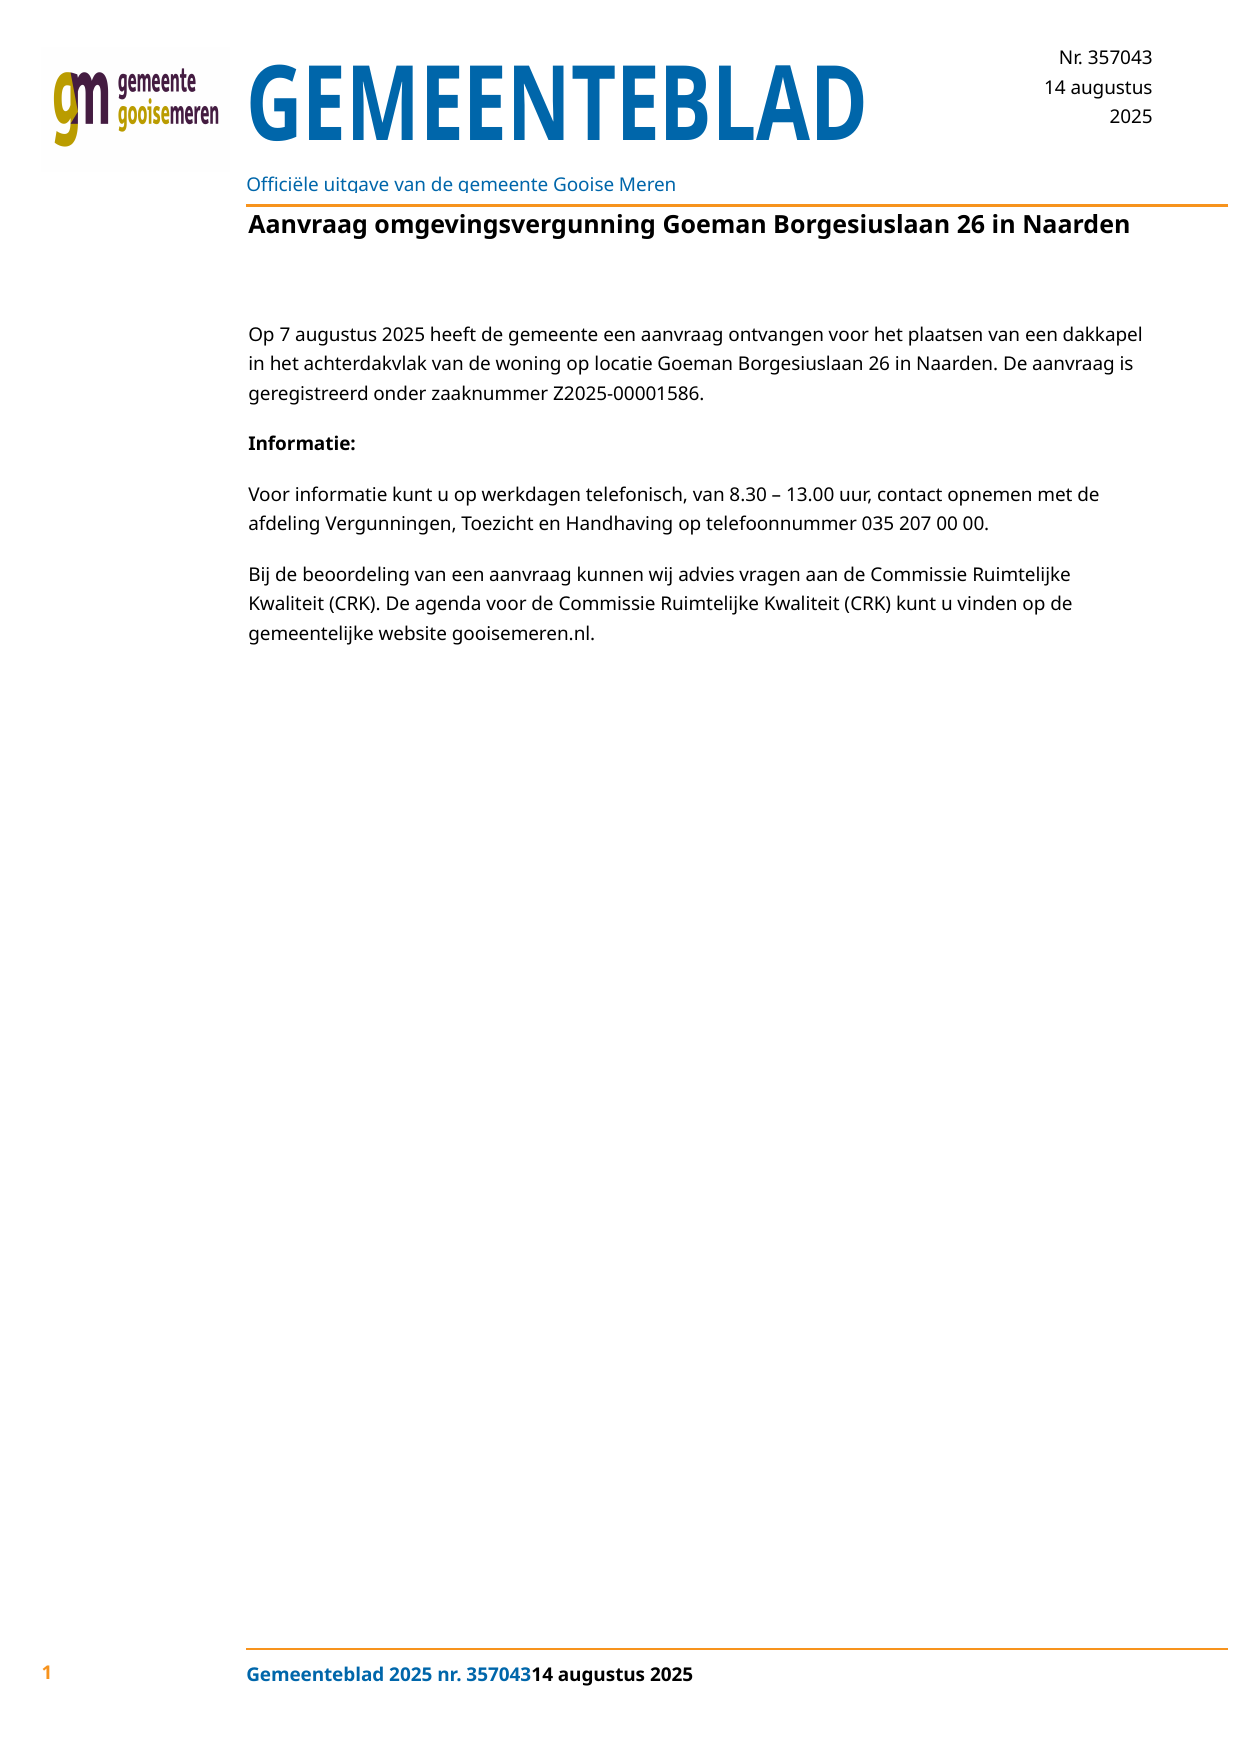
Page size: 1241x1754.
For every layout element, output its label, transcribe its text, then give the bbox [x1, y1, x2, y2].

picture [41, 47, 231, 172]
text Aanvraag omgevingsvergunning Goeman Borgesiuslaan 26 in Naarden [248, 207, 1152, 241]
text Op 7 augustus 2025 heeft de gemeente een aanvraag ontvangen voor het plaatsen van een dakkapel in het achterdakvlak van de woning op locatie Goeman Borgesiuslaan 26 in Naarden. De aanvraag is geregistreerd onder zaaknummer Z2025-00001586. [248, 321, 1152, 406]
text Informatie: [248, 430, 1152, 456]
text Voor informatie kunt u op werkdagen telefonisch, van 8.30 – 13.00 uur, contact opnemen met de afdeling Vergunningen, Toezicht en Handhaving op telefoonnummer 035 207 00 00. [248, 481, 1152, 536]
text Bij de beoordeling van een aanvraag kunnen wij advies vragen aan de Commissie Ruimtelijke Kwaliteit (CRK). De agenda voor de Commissie Ruimtelijke Kwaliteit (CRK) kunt u vinden op de gemeentelijke website gooisemeren.nl. [248, 561, 1152, 646]
